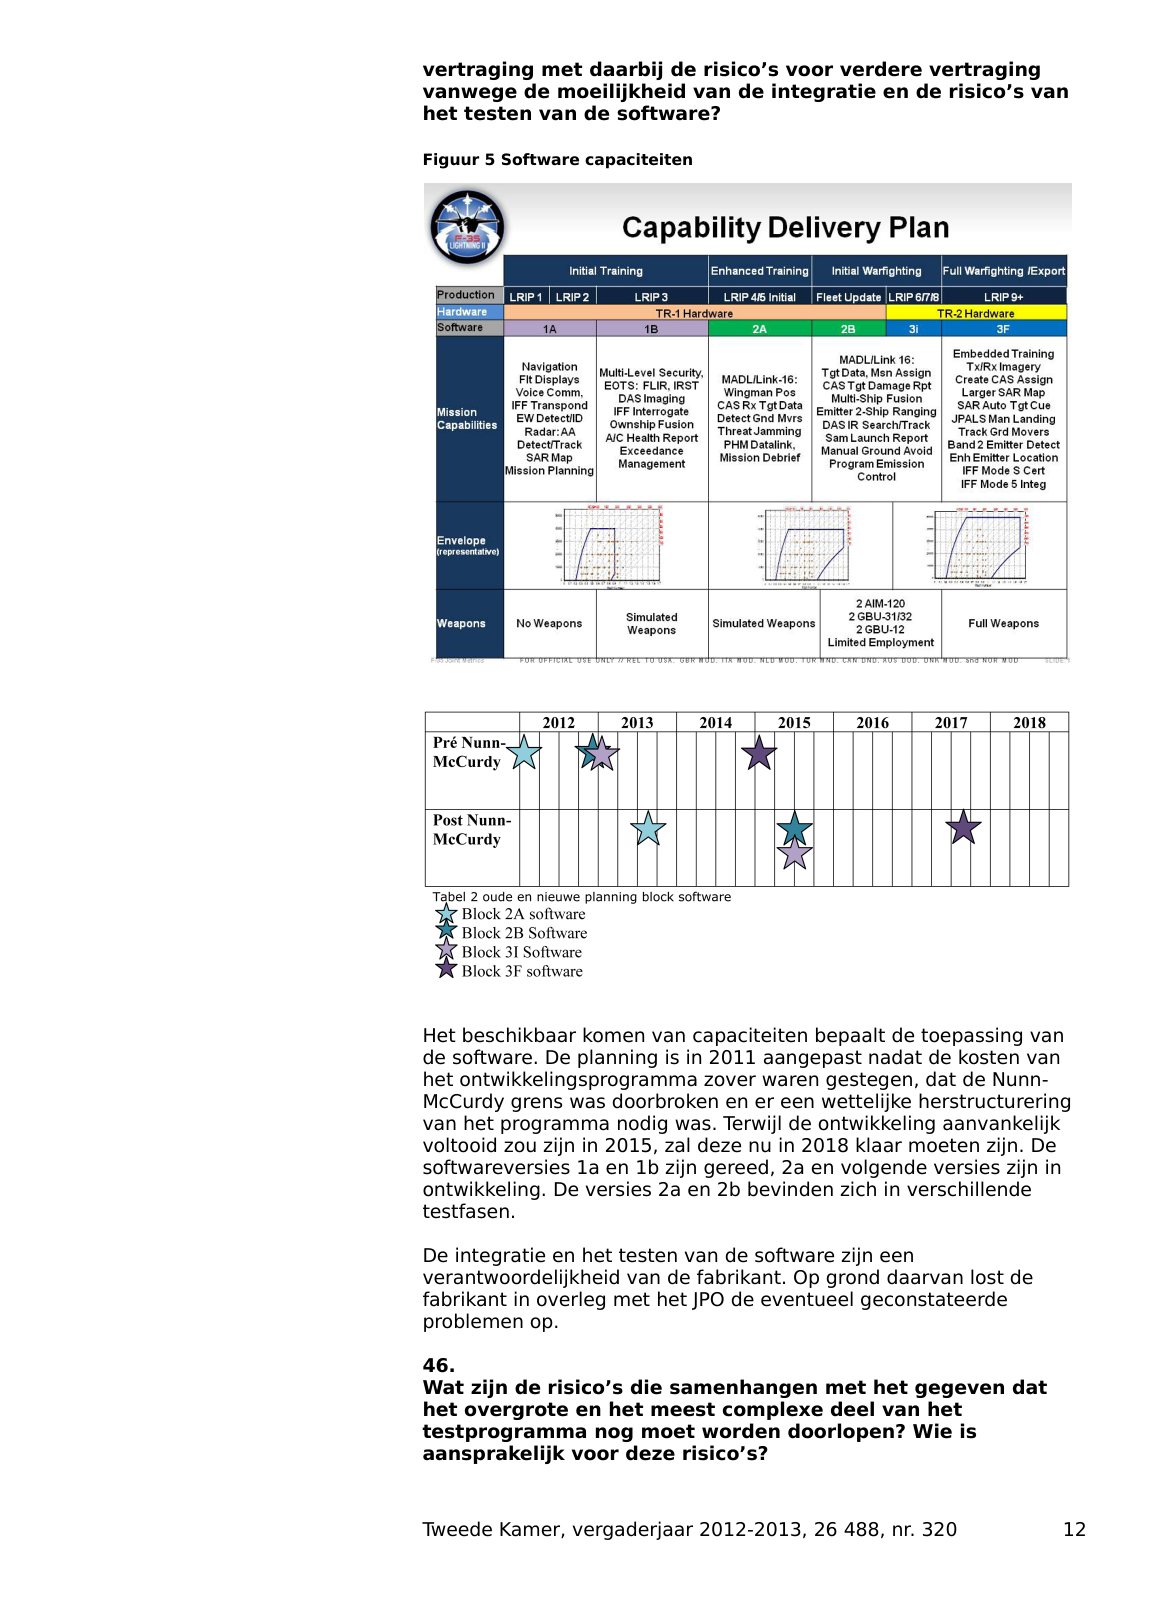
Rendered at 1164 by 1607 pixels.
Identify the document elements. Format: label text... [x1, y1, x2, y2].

text Wat zijn de risico’s die samenhangen met het gegeven dat het overgrote en het meest complexe deel van het testprogramma nog moet worden doorlopen? Wie is aansprakelijk voor deze risico’s? [422, 1377, 1087, 1465]
text vertraging met daarbij de risico’s voor verdere vertraging vanwege de moeilijkheid van de integratie en de risico’s van het testen van de software? [422, 59, 1087, 125]
picture [422, 181, 1072, 666]
text Figuur 5 Software capaciteiten [422, 151, 1072, 169]
text De integratie en het testen van de software zijn een verantwoordelijkheid van de fabrikant. Op grond daarvan lost de fabrikant in overleg met het JPO de eventueel geconstateerde problemen op. [422, 1245, 1087, 1333]
picture [422, 709, 1072, 981]
text Het beschikbaar komen van capaciteiten bepaalt de toepassing van de software. De planning is in 2011 aangepast nadat de kosten van het ontwikkelingsprogramma zover waren gestegen, dat de Nunn-McCurdy grens was doorbroken en er een wettelijke herstructurering van het programma nodig was. Terwijl de ontwikkeling aanvankelijk voltooid zou zijn in 2015, zal deze nu in 2018 klaar moeten zijn. De softwareversies 1a en 1b zijn gereed, 2a en volgende versies zijn in ontwikkeling. De versies 2a en 2b bevinden zich in verschillende testfasen. [422, 1025, 1087, 1223]
text 46. [422, 1355, 1087, 1377]
